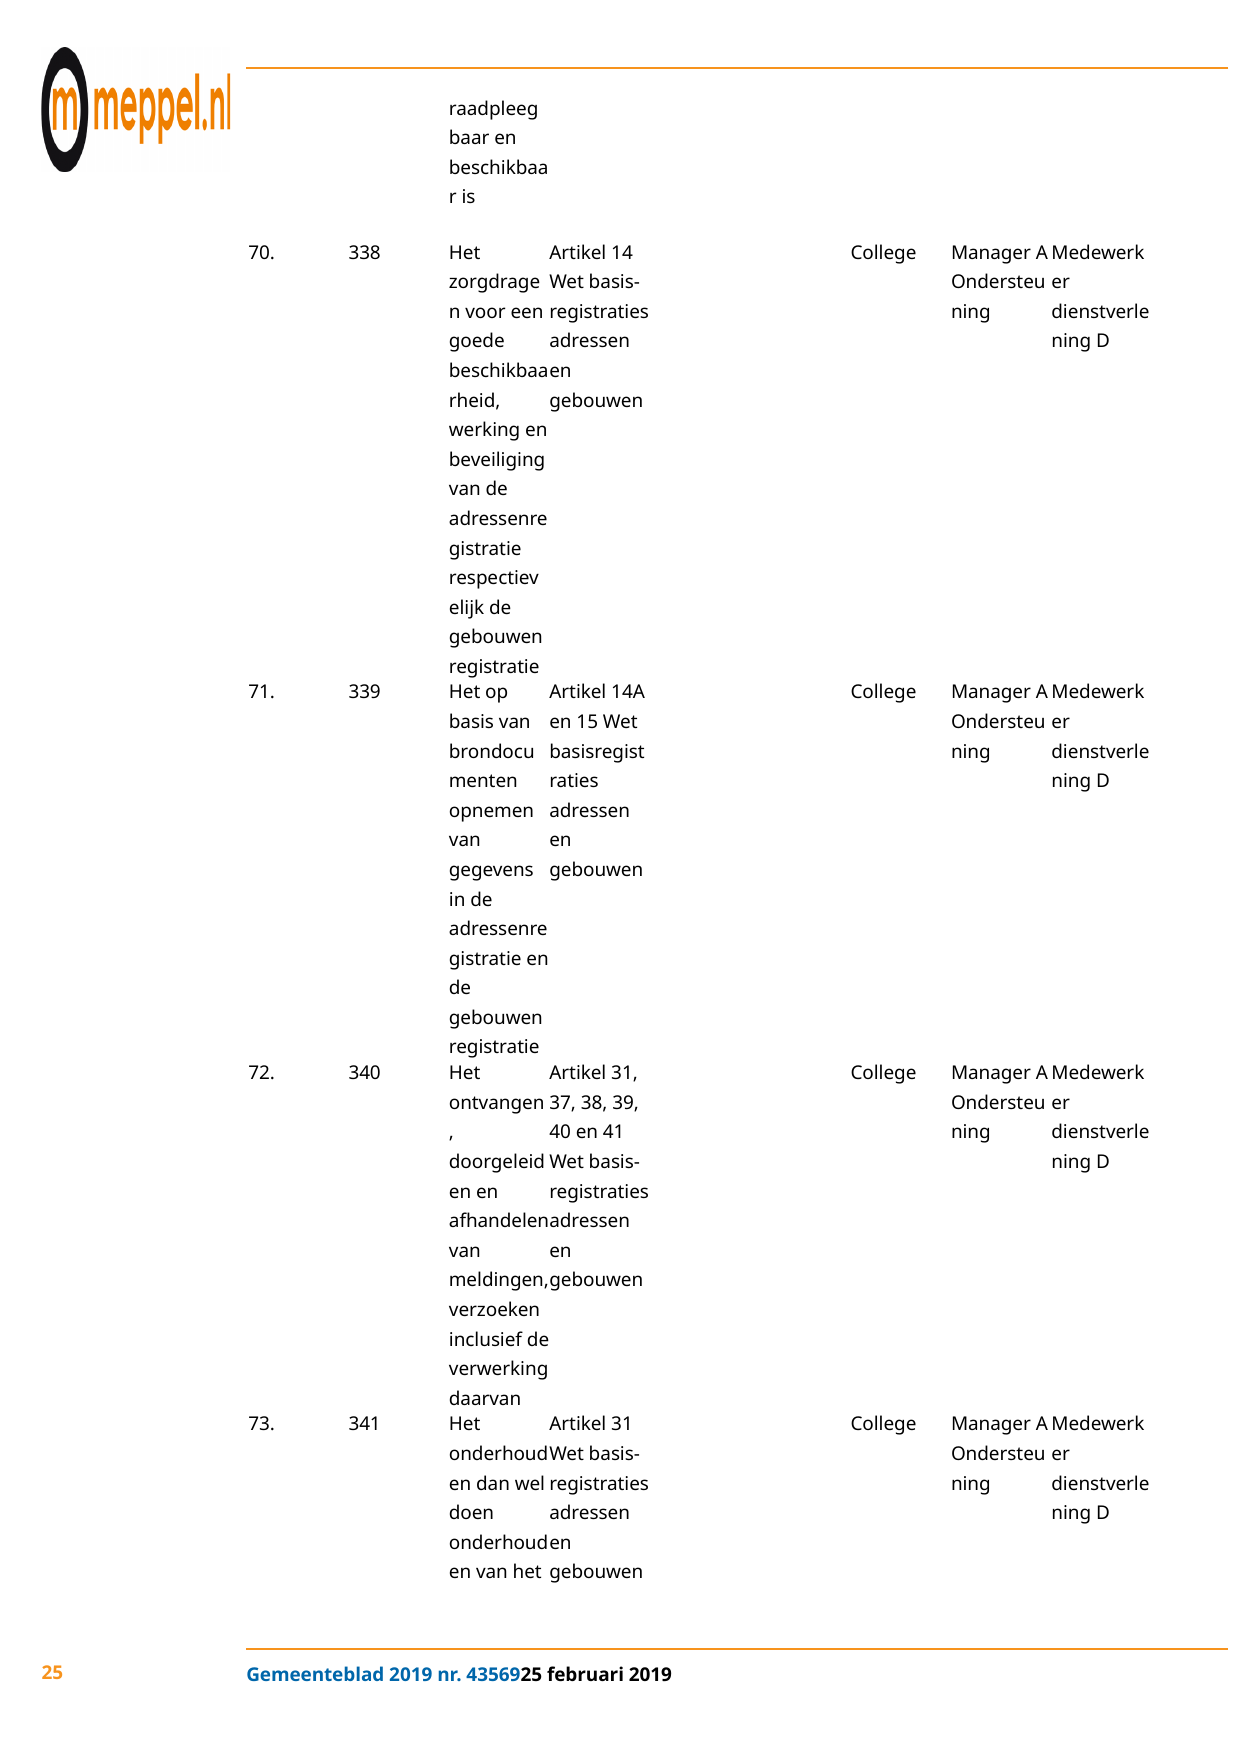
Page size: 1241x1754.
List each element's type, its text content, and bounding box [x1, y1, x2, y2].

table_cell Artikel 14A en 15 Wet basisregistraties adressen en gebouwen [549, 679, 649, 1059]
table_cell Medewerker dienstverlening D [1051, 1411, 1152, 1584]
table_cell Het onderhouden dan wel doen onderhouden van het [449, 1411, 549, 1584]
table_cell [650, 239, 850, 679]
table_cell College [850, 679, 951, 1059]
table_cell [549, 95, 649, 239]
table_cell 341 [348, 1411, 449, 1584]
table_cell [850, 95, 951, 239]
table_cell [348, 95, 449, 239]
table_cell [248, 95, 348, 239]
table_cell [1051, 95, 1152, 239]
picture [41, 47, 231, 172]
table_cell College [850, 239, 951, 679]
table_cell Medewerker dienstverlening D [1051, 239, 1152, 679]
table_cell 338 [348, 239, 449, 679]
table_cell Het zorgdragen voor een goede beschikbaarheid, werking en beveiliging van de adressenregistratie respectievelijk de gebouwenregistratie [449, 239, 549, 679]
table_cell Artikel 14 Wet basis-registraties adressen en gebouwen [549, 239, 649, 679]
table_cell 73. [248, 1411, 348, 1584]
table_cell [650, 1411, 850, 1584]
table_cell Manager A Ondersteuning [951, 239, 1051, 679]
table_cell Medewerker dienstverlening D [1051, 679, 1152, 1059]
table_cell 72. [248, 1060, 348, 1411]
table_cell [951, 95, 1051, 239]
table_cell College [850, 1060, 951, 1411]
table_cell [650, 1060, 850, 1411]
table_cell Het op basis van brondocumenten opnemen van gegevens in de adressenregistratie en de gebouwenregistratie [449, 679, 549, 1059]
table_cell Manager A Ondersteuning [951, 679, 1051, 1059]
table_cell [650, 95, 850, 239]
table_cell Medewerker dienstverlening D [1051, 1060, 1152, 1411]
table_cell Manager A Ondersteuning [951, 1411, 1051, 1584]
table_cell raadpleegbaar en beschikbaar is [449, 95, 549, 239]
table_cell Artikel 31, 37, 38, 39, 40 en 41 Wet basis- registraties adressen en gebouwen [549, 1060, 649, 1411]
table_cell Artikel 31 Wet basis-registraties adressen en gebouwen [549, 1411, 649, 1584]
table_cell Het ontvangen, doorgeleiden en afhandelen van meldingen, verzoeken inclusief de verwerking daarvan [449, 1060, 549, 1411]
table_cell Manager A Ondersteuning [951, 1060, 1051, 1411]
table_cell 340 [348, 1060, 449, 1411]
table_cell 339 [348, 679, 449, 1059]
table_cell 70. [248, 239, 348, 679]
table_cell College [850, 1411, 951, 1584]
table_cell [650, 679, 850, 1059]
table_cell 71. [248, 679, 348, 1059]
